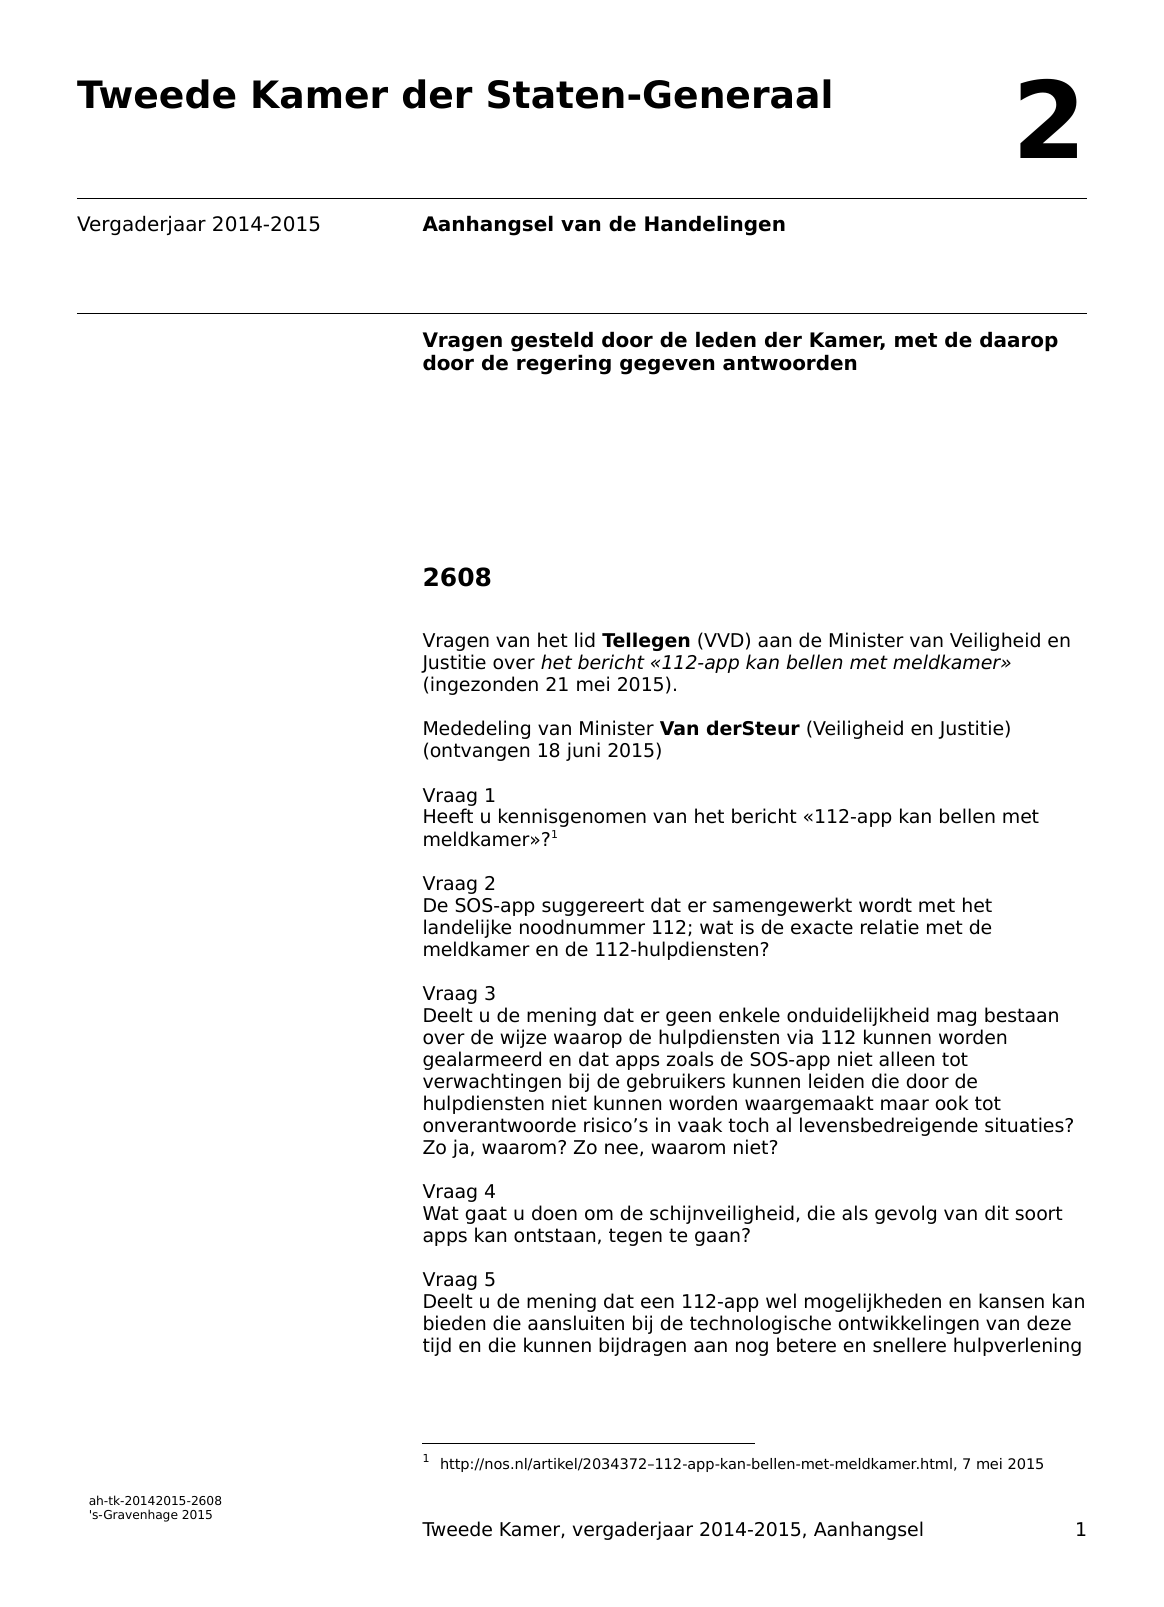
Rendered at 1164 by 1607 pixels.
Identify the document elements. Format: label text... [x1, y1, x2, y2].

text Deelt u de mening dat een 112-app wel mogelijkheden en kansen kan bieden die aansluiten bij de technologische ontwikkelingen van deze tijd en die kunnen bijdragen aan nog betere en snellere hulpverlening [422, 1291, 1087, 1357]
text 's-Gravenhage 2015 [88, 1508, 323, 1522]
text Vraag 4 [422, 1181, 1087, 1203]
table_header 2 [886, 59, 1087, 198]
text Wat gaat u doen om de schijnveiligheid, die als gevolg van dit soort apps kan ontstaan, tegen te gaan? [422, 1203, 1087, 1247]
text ah-tk-20142015-2608 [88, 1494, 323, 1508]
text Vraag 5 [422, 1269, 1087, 1291]
text Vraag 3 [422, 983, 1087, 1005]
text Heeft u kennisgenomen van het bericht «112-app kan bellen met meldkamer»? [422, 806, 1087, 850]
table_cell Vragen gesteld door de leden der Kamer, met de daarop door de regering gegeven antwoorden [422, 314, 1087, 375]
text Vraag 1 [422, 784, 1087, 806]
text Vragen van het lid Tellegen (VVD) aan de Minister van Veiligheid en Justitie over het bericht «112-app kan bellen met meldkamer» (ingezonden 21 mei 2015). [422, 630, 1087, 696]
text http://nos.nl/artikel/2034372–112-app-kan-bellen-met-meldkamer.html, 7 mei 2015 [422, 1452, 1087, 1474]
text De SOS-app suggereert dat er samengewerkt wordt met het landelijke noodnummer 112; wat is de exacte relatie met de meldkamer en de 112-hulpdiensten? [422, 894, 1087, 961]
text Vraag 2 [422, 873, 1087, 894]
table_header Tweede Kamer der Staten-Generaal [77, 59, 886, 198]
text Mededeling van Minister Van derSteur (Veiligheid en Justitie) (ontvangen 18 juni 2015) [422, 718, 1087, 762]
table_cell Aanhangsel van de Handelingen [422, 199, 1087, 313]
table_cell Vergaderjaar 2014-2015 [77, 199, 422, 313]
text Deelt u de mening dat er geen enkele onduidelijkheid mag bestaan over de wijze waarop de hulpdiensten via 112 kunnen worden gealarmeerd en dat apps zoals de SOS-app niet alleen tot verwachtingen bij de gebruikers kunnen leiden die door de hulpdiensten niet kunnen worden waargemaakt maar ook tot onverantwoorde risico’s in vaak toch al levensbedreigende situaties? Zo ja, waarom? Zo nee, waarom niet? [422, 1005, 1087, 1158]
text 2608 [422, 563, 1087, 592]
table_cell [77, 314, 422, 375]
